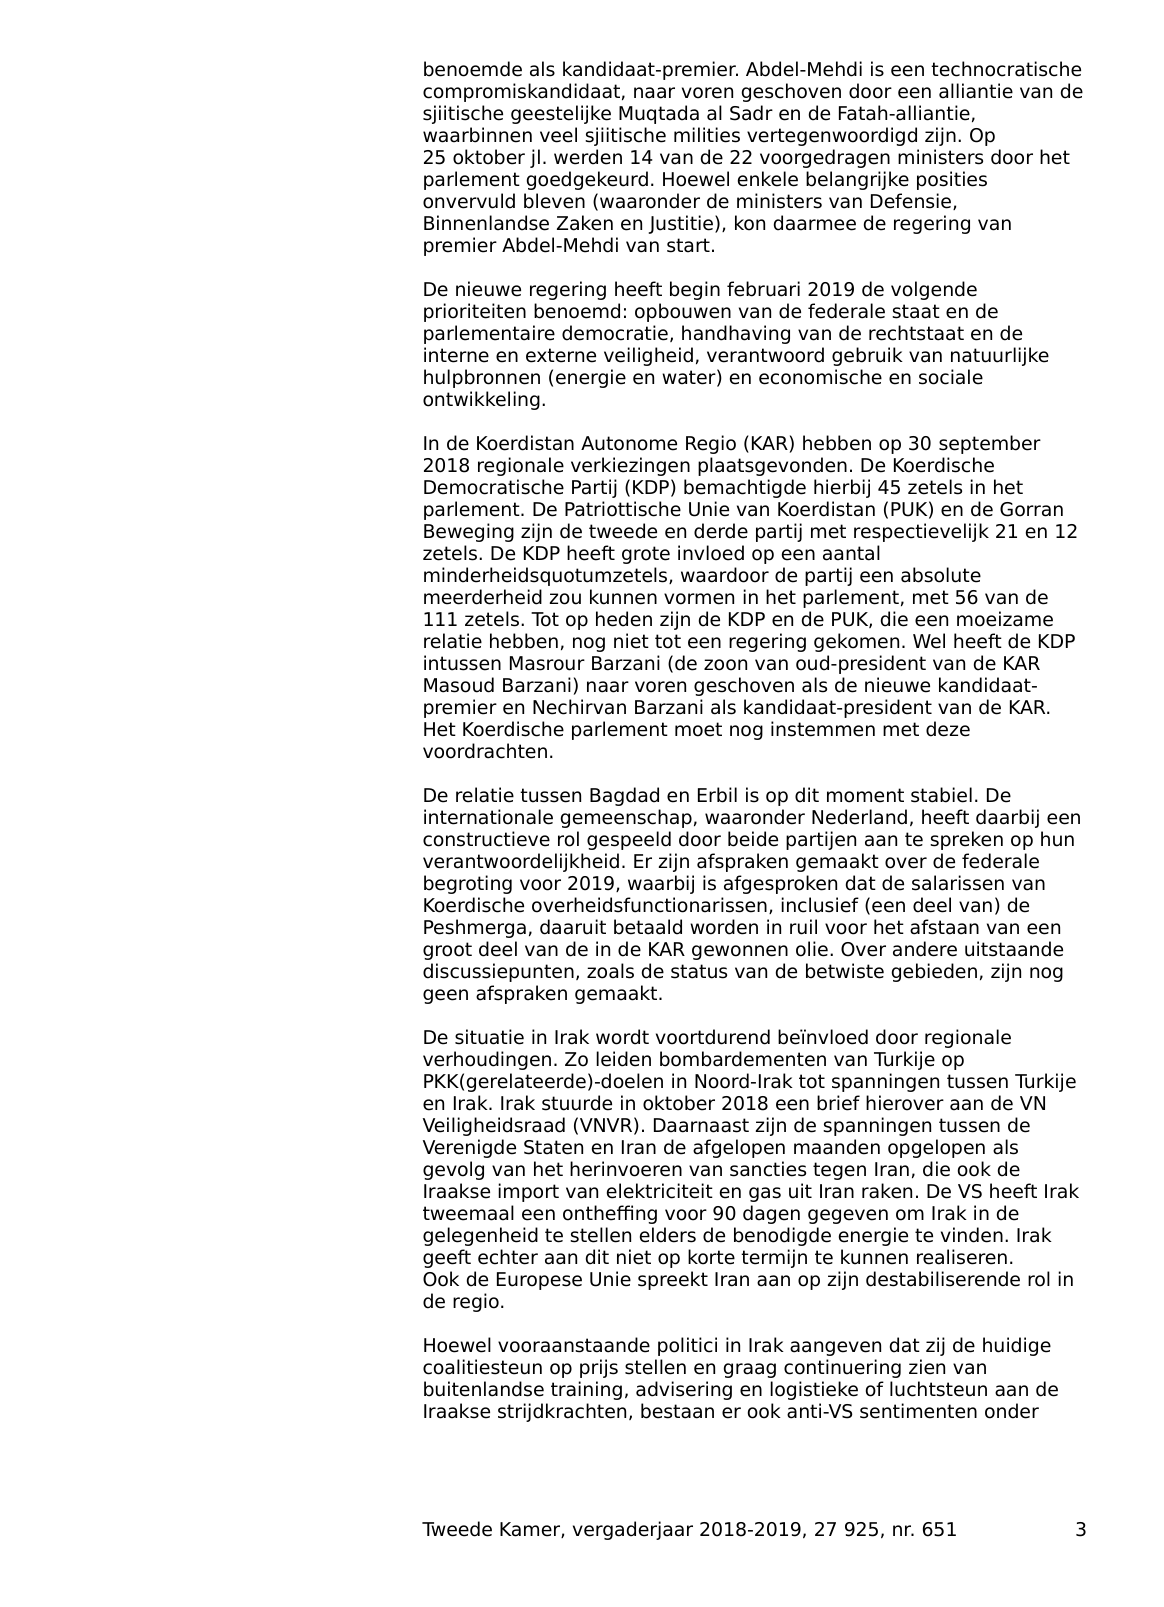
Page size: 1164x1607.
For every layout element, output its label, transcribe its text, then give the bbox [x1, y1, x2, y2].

text benoemde als kandidaat-premier. Abdel-Mehdi is een technocratische compromiskandidaat, naar voren geschoven door een alliantie van de sjiitische geestelijke Muqtada al Sadr en de Fatah-alliantie, waarbinnen veel sjiitische milities vertegenwoordigd zijn. Op 25 oktober jl. werden 14 van de 22 voorgedragen ministers door het parlement goedgekeurd. Hoewel enkele belangrijke posities onvervuld bleven (waaronder de ministers van Defensie, Binnenlandse Zaken en Justitie), kon daarmee de regering van premier Abdel-Mehdi van start. [422, 59, 1087, 257]
text De nieuwe regering heeft begin februari 2019 de volgende prioriteiten benoemd: opbouwen van de federale staat en de parlementaire democratie, handhaving van de rechtstaat en de interne en externe veiligheid, verantwoord gebruik van natuurlijke hulpbronnen (energie en water) en economische en sociale ontwikkeling. [422, 279, 1087, 411]
text De situatie in Irak wordt voortdurend beïnvloed door regionale verhoudingen. Zo leiden bombardementen van Turkije op PKK(gerelateerde)-doelen in Noord-Irak tot spanningen tussen Turkije en Irak. Irak stuurde in oktober 2018 een brief hierover aan de VN Veiligheidsraad (VNVR). Daarnaast zijn de spanningen tussen de Verenigde Staten en Iran de afgelopen maanden opgelopen als gevolg van het herinvoeren van sancties tegen Iran, die ook de Iraakse import van elektriciteit en gas uit Iran raken. De VS heeft Irak tweemaal een ontheffing voor 90 dagen gegeven om Irak in de gelegenheid te stellen elders de benodigde energie te vinden. Irak geeft echter aan dit niet op korte termijn te kunnen realiseren. [422, 1027, 1087, 1269]
text Hoewel vooraanstaande politici in Irak aangeven dat zij de huidige coalitiesteun op prijs stellen en graag continuering zien van buitenlandse training, advisering en logistieke of luchtsteun aan de Iraakse strijdkrachten, bestaan er ook anti-VS sentimenten onder [422, 1335, 1087, 1423]
text Ook de Europese Unie spreekt Iran aan op zijn destabiliserende rol in de regio. [422, 1269, 1087, 1313]
text De relatie tussen Bagdad en Erbil is op dit moment stabiel. De internationale gemeenschap, waaronder Nederland, heeft daarbij een constructieve rol gespeeld door beide partijen aan te spreken op hun verantwoordelijkheid. Er zijn afspraken gemaakt over de federale begroting voor 2019, waarbij is afgesproken dat de salarissen van Koerdische overheidsfunctionarissen, inclusief (een deel van) de Peshmerga, daaruit betaald worden in ruil voor het afstaan van een groot deel van de in de KAR gewonnen olie. Over andere uitstaande discussiepunten, zoals de status van de betwiste gebieden, zijn nog geen afspraken gemaakt. [422, 785, 1087, 1005]
text In de Koerdistan Autonome Regio (KAR) hebben op 30 september 2018 regionale verkiezingen plaatsgevonden. De Koerdische Democratische Partij (KDP) bemachtigde hierbij 45 zetels in het parlement. De Patriottische Unie van Koerdistan (PUK) en de Gorran Beweging zijn de tweede en derde partij met respectievelijk 21 en 12 zetels. De KDP heeft grote invloed op een aantal minderheidsquotumzetels, waardoor de partij een absolute meerderheid zou kunnen vormen in het parlement, met 56 van de 111 zetels. Tot op heden zijn de KDP en de PUK, die een moeizame relatie hebben, nog niet tot een regering gekomen. Wel heeft de KDP intussen Masrour Barzani (de zoon van oud-president van de KAR Masoud Barzani) naar voren geschoven als de nieuwe kandidaat-premier en Nechirvan Barzani als kandidaat-president van de KAR. Het Koerdische parlement moet nog instemmen met deze voordrachten. [422, 433, 1087, 763]
